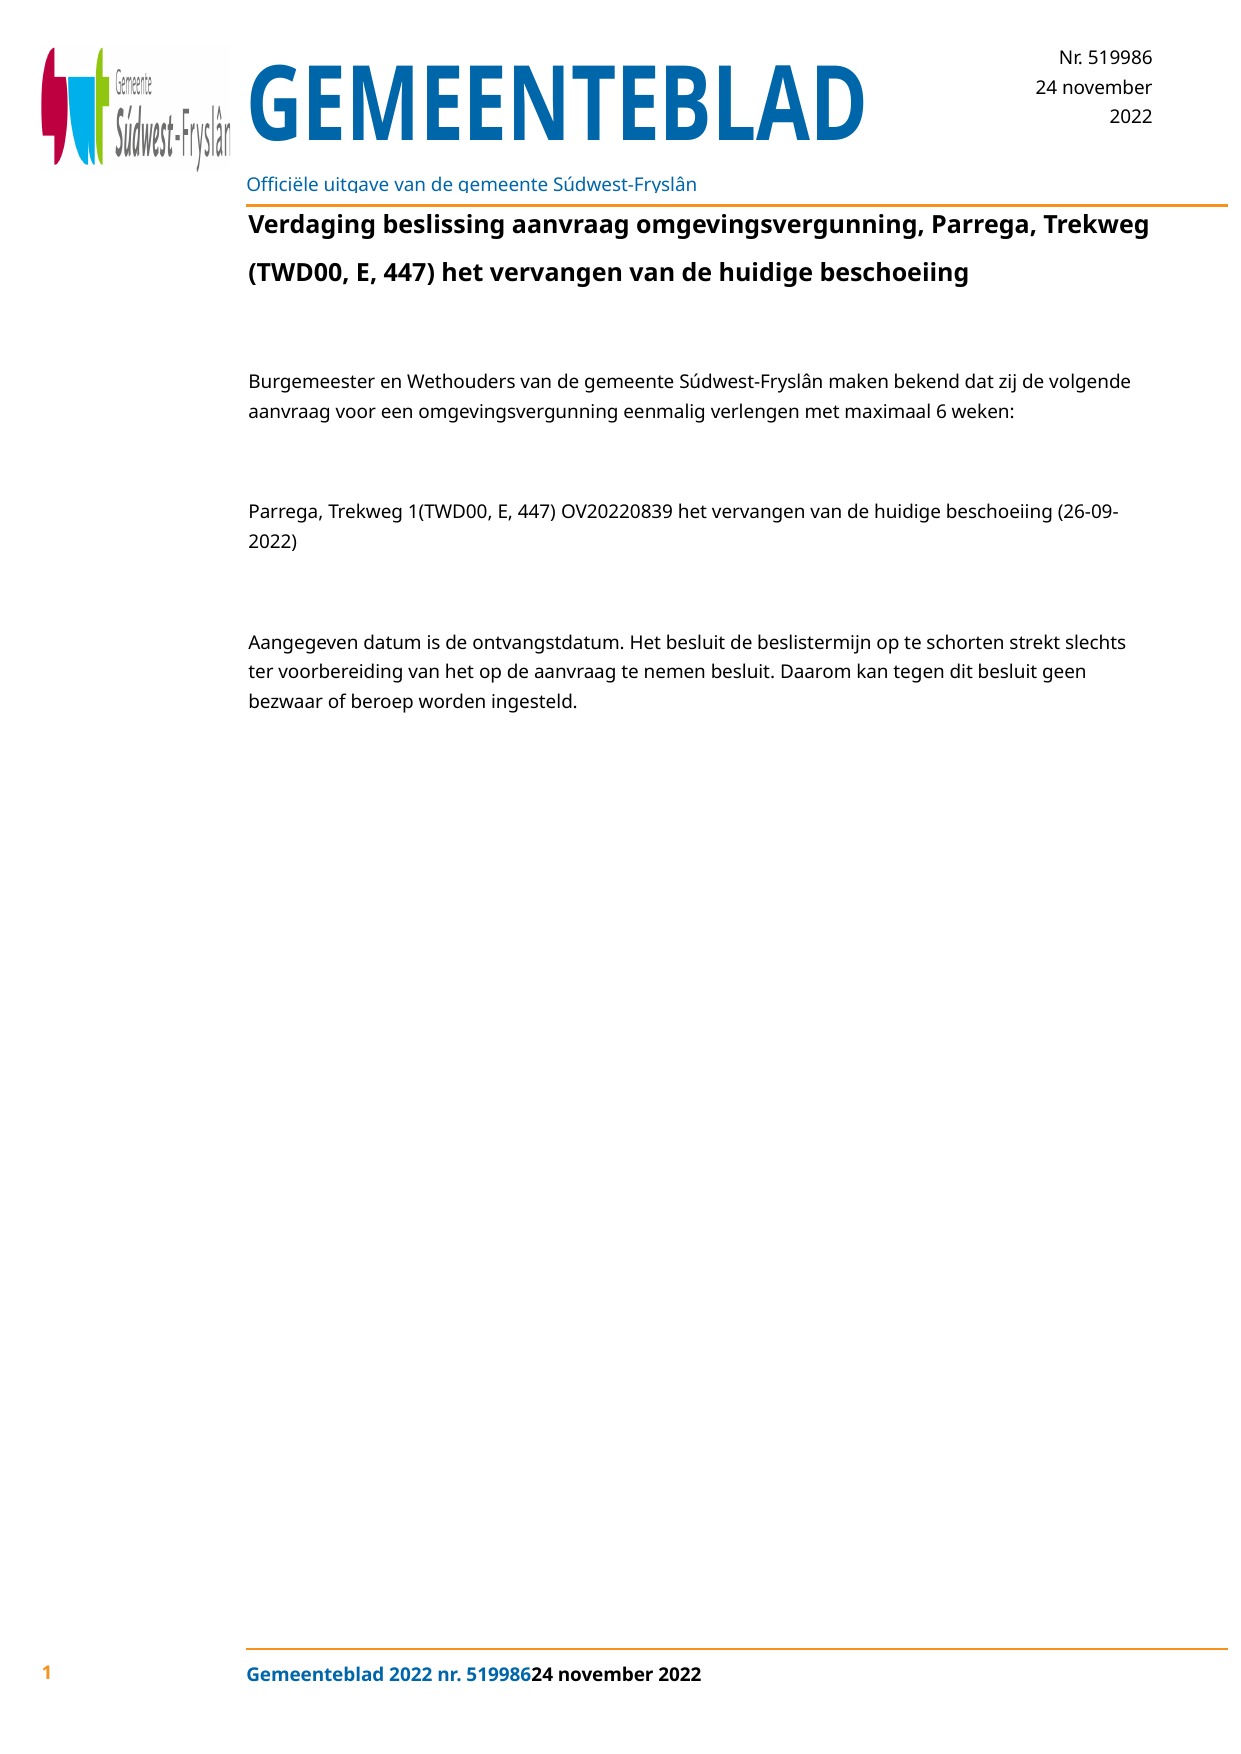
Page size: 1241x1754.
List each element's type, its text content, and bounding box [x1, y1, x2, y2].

text Burgemeester en Wethouders van de gemeente Súdwest-Fryslân maken bekend dat zij de volgende aanvraag voor een omgevingsvergunning eenmalig verlengen met maximaal 6 weken: [248, 368, 1152, 424]
text Aangegeven datum is de ontvangstdatum. Het besluit de beslistermijn op te schorten strekt slechts ter voorbereiding van het op de aanvraag te nemen besluit. Daarom kan tegen dit besluit geen bezwaar of beroep worden ingesteld. [248, 629, 1152, 714]
text Verdaging beslissing aanvraag omgevingsvergunning, Parrega, Trekweg (TWD00, E, 447) het vervangen van de huidige beschoeiing [248, 207, 1152, 288]
text Parrega, Trekweg 1(TWD00, E, 447) OV20220839 het vervangen van de huidige beschoeiing (26-09-2022) [248, 499, 1152, 554]
picture [41, 47, 231, 172]
